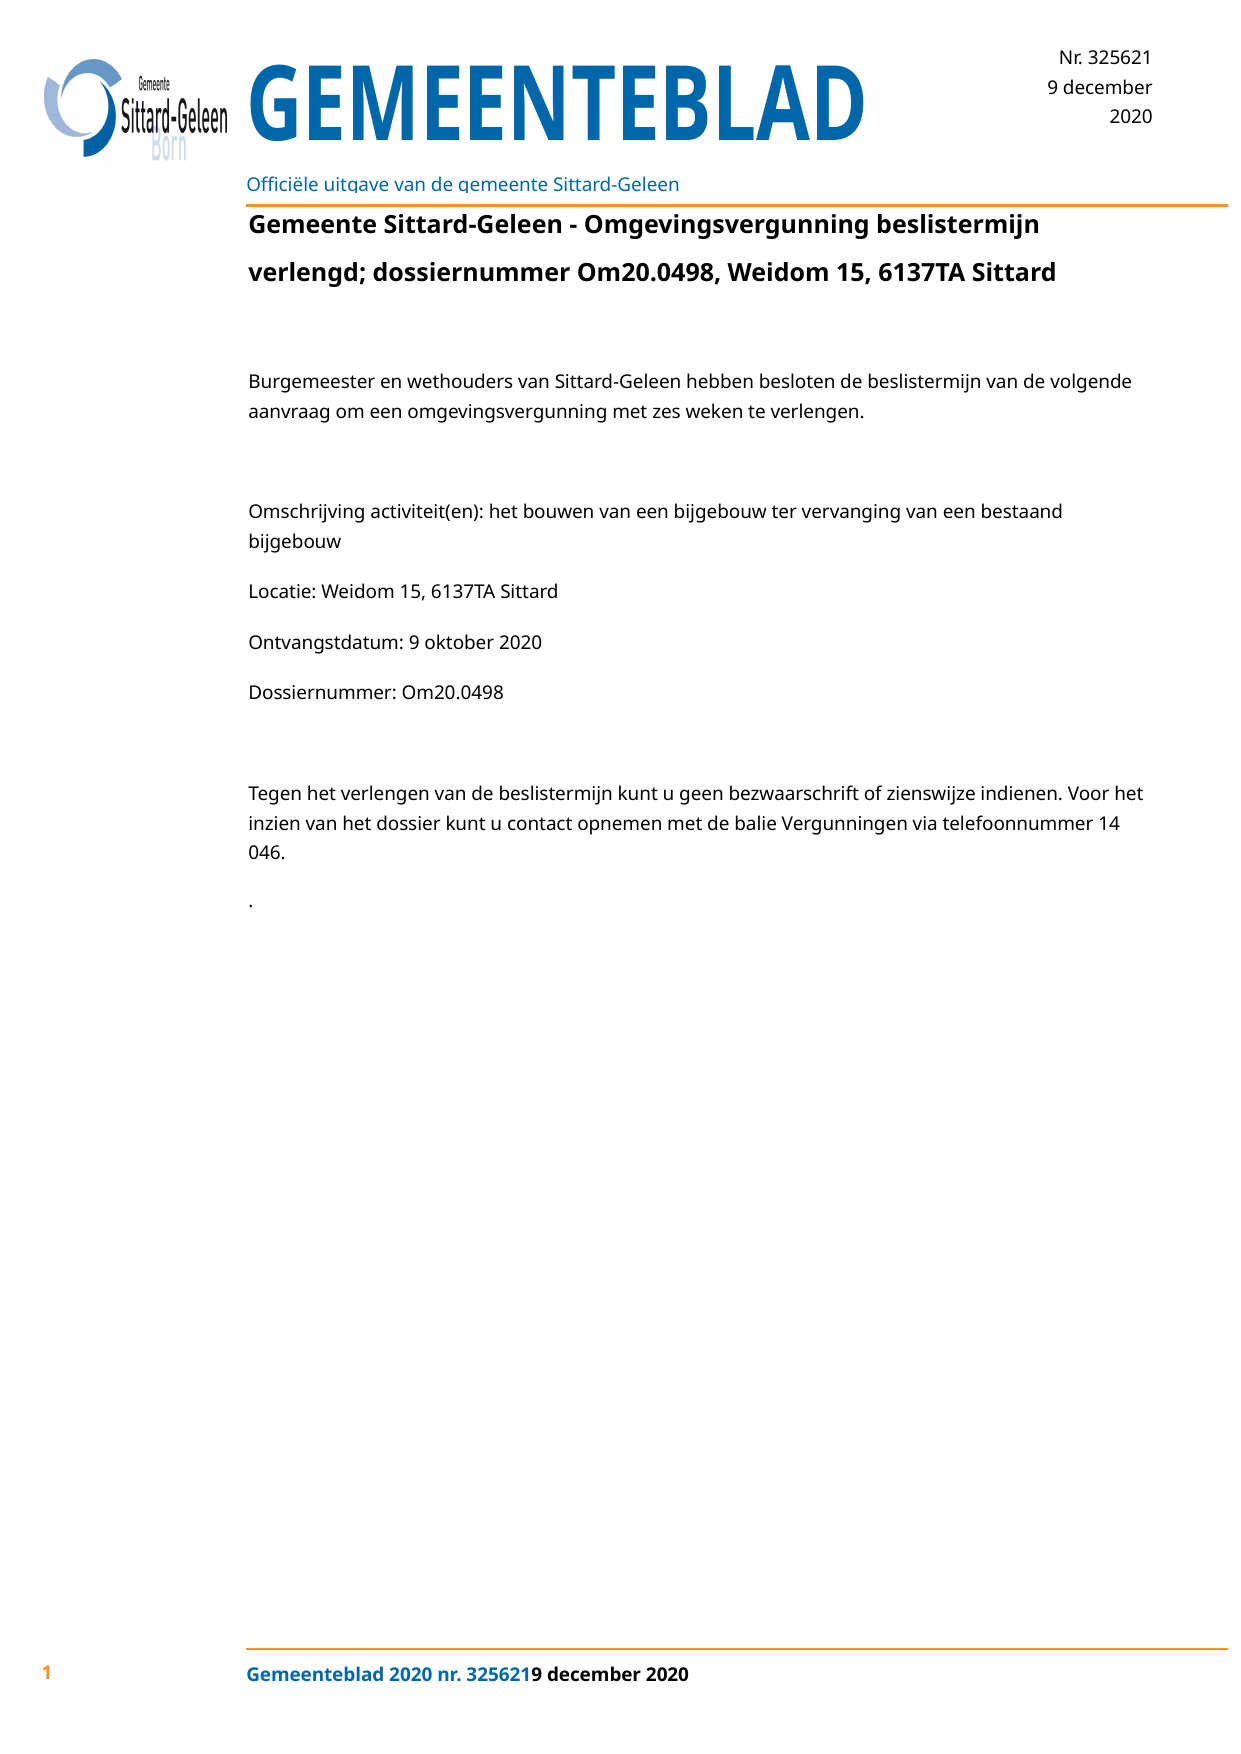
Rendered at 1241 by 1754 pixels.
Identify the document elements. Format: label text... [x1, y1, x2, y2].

text . [248, 887, 1152, 913]
text Tegen het verlengen van de beslistermijn kunt u geen bezwaarschrift of zienswijze indienen. Voor het inzien van het dossier kunt u contact opnemen met de balie Vergunningen via telefoonnummer 14 046. [248, 780, 1152, 865]
text Ontvangstdatum: 9 oktober 2020 [248, 629, 1152, 655]
text Gemeente Sittard-Geleen - Omgevingsvergunning beslistermijn verlengd; dossiernummer Om20.0498, Weidom 15, 6137TA Sittard [248, 207, 1152, 288]
text Locatie: Weidom 15, 6137TA Sittard [248, 579, 1152, 604]
text Dossiernummer: Om20.0498 [248, 679, 1152, 705]
text Omschrijving activiteit(en): het bouwen van een bijgebouw ter vervanging van een bestaand bijgebouw [248, 499, 1152, 554]
text Burgemeester en wethouders van Sittard-Geleen hebben besloten de beslistermijn van de volgende aanvraag om een omgevingsvergunning met zes weken te verlengen. [248, 368, 1152, 424]
picture [41, 47, 231, 172]
